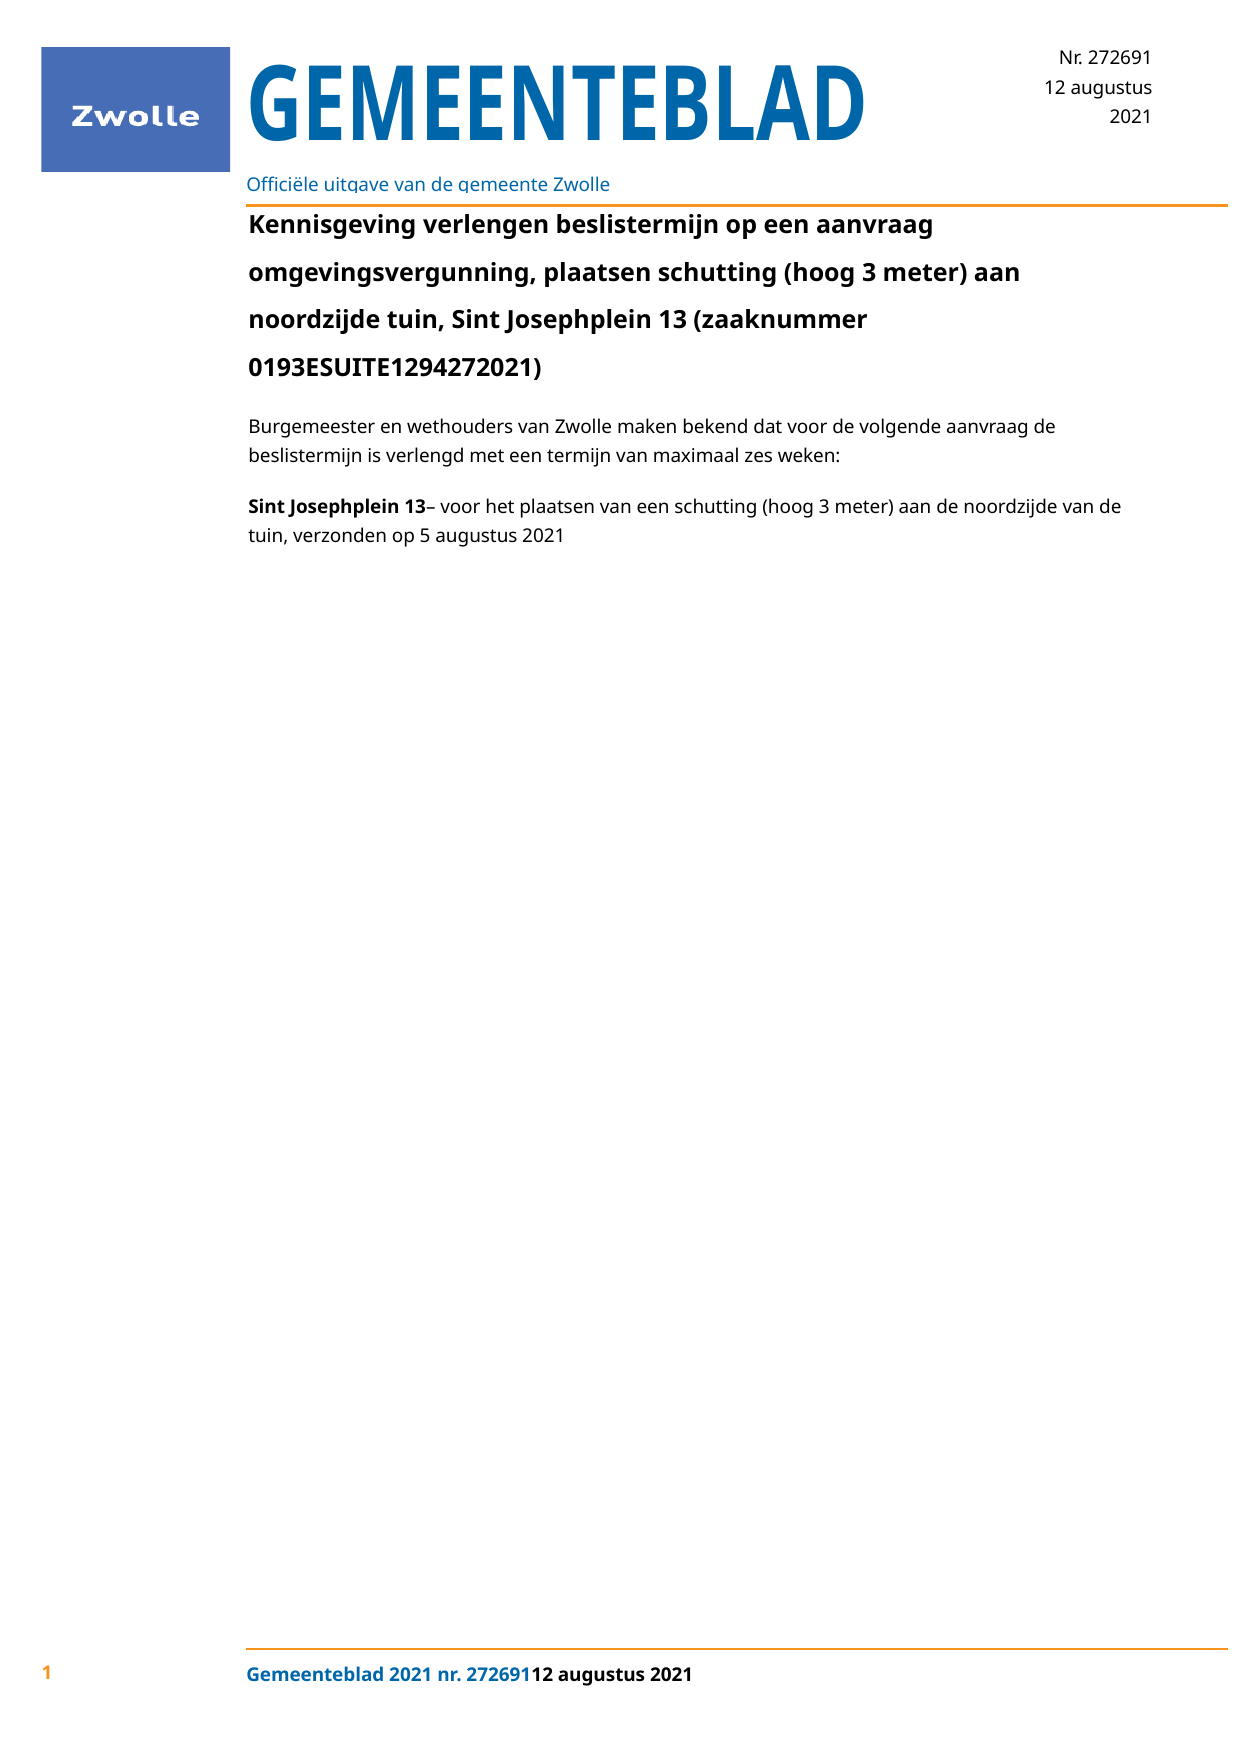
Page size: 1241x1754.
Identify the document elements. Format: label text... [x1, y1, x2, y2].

picture [41, 47, 231, 172]
text Burgemeester en wethouders van Zwolle maken bekend dat voor de volgende aanvraag de beslistermijn is verlengd met een termijn van maximaal zes weken: [248, 413, 1152, 468]
text Kennisgeving verlengen beslistermijn op een aanvraag omgevingsvergunning, plaatsen schutting (hoog 3 meter) aan noordzijde tuin, Sint Josephplein 13 (zaaknummer 0193ESUITE1294272021) [248, 207, 1152, 384]
text Sint Josephplein 13– voor het plaatsen van een schutting (hoog 3 meter) aan de noordzijde van de tuin, verzonden op 5 augustus 2021 [248, 493, 1152, 548]
